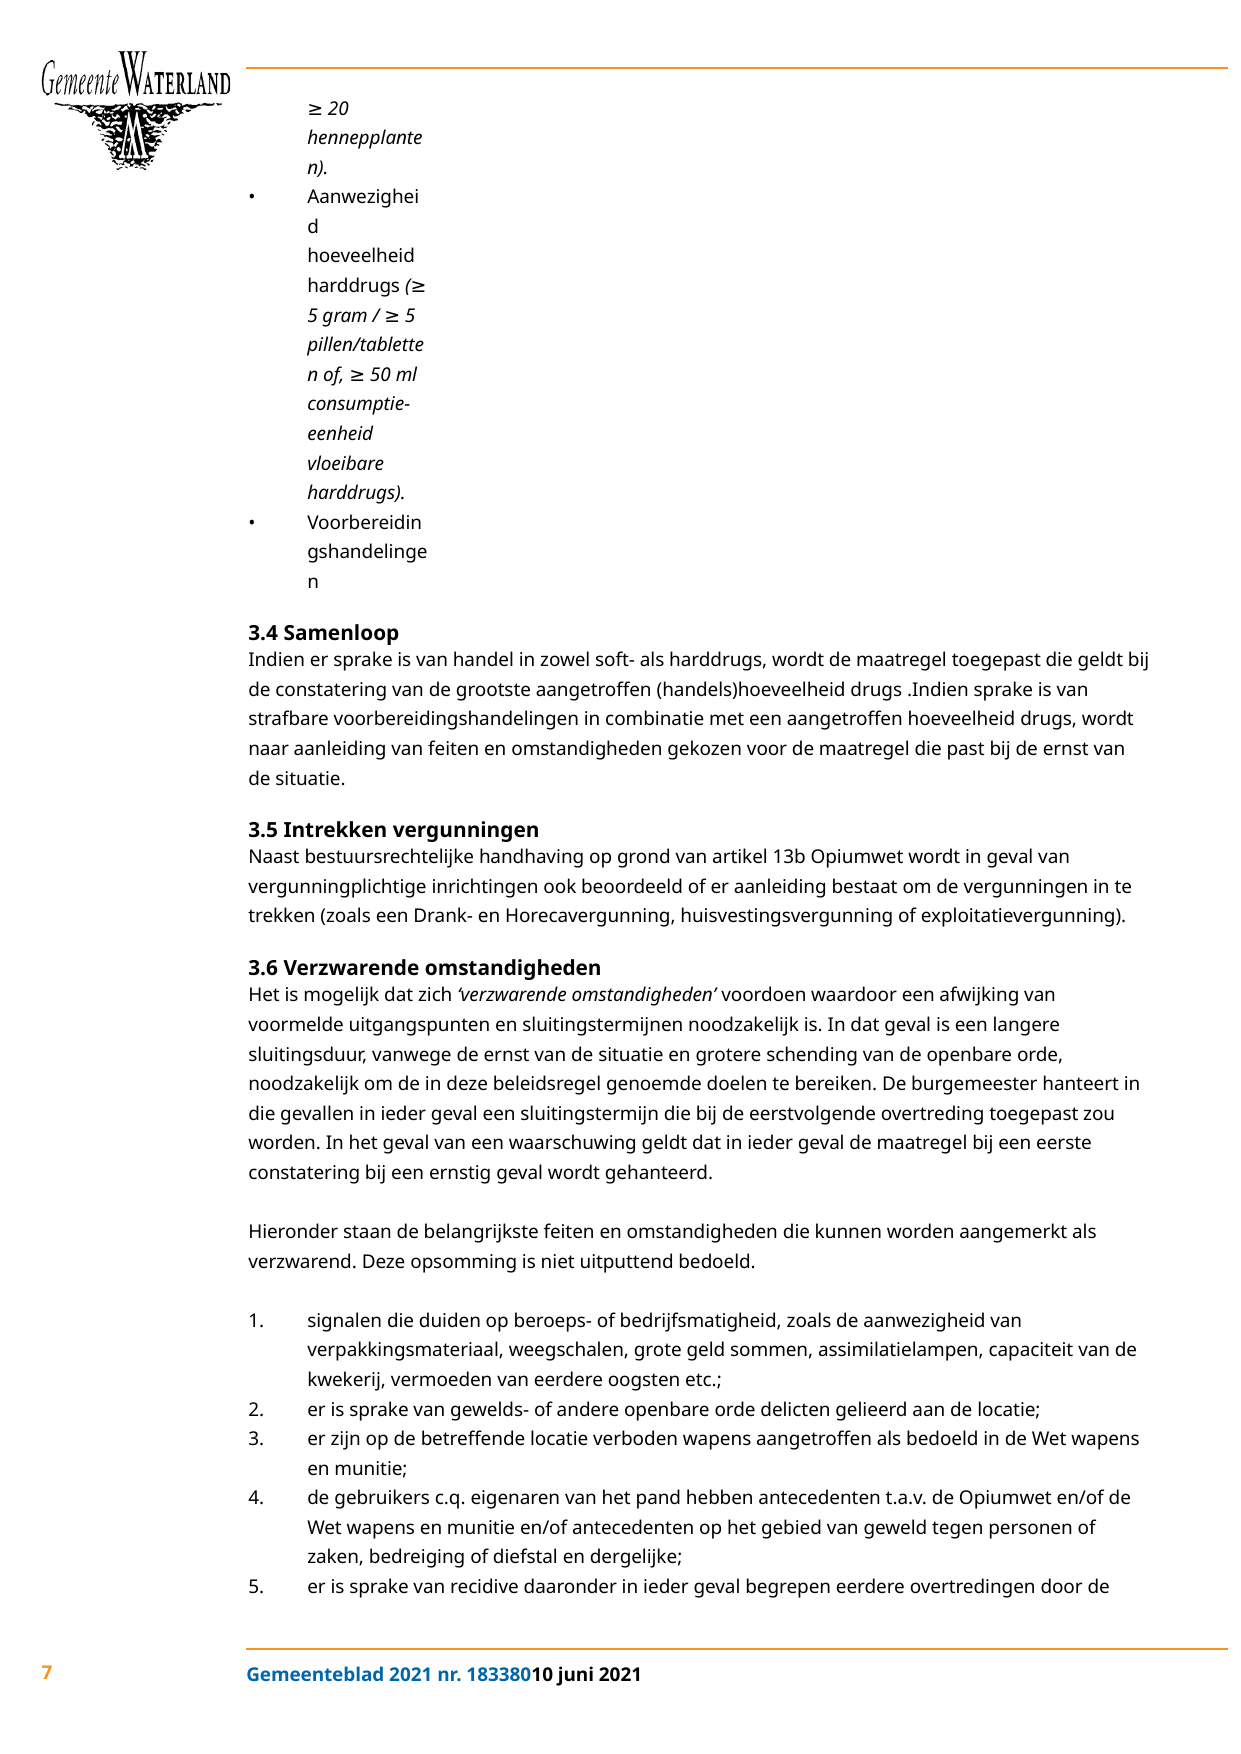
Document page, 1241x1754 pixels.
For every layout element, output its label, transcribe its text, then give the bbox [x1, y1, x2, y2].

text Het is mogelijk dat zich ‘verzwarende omstandigheden’ voordoen waardoor een afwijking van voormelde uitgangspunten en sluitingstermijnen noodzakelijk is. In dat geval is een langere sluitingsduur, vanwege de ernst van de situatie en grotere schending van de openbare orde, noodzakelijk om de in deze beleidsregel genoemde doelen te bereiken. De burgemeester hanteert in die gevallen in ieder geval een sluitingstermijn die bij de eerstvolgende overtreding toegepast zou worden. In het geval van een waarschuwing geldt dat in ieder geval de maatregel bij een eerste constatering bij een ernstig geval wordt gehanteerd. [248, 982, 1152, 1185]
list er is sprake van gewelds- of andere openbare orde delicten gelieerd aan de locatie; [248, 1396, 1152, 1421]
list signalen die duiden op beroeps- of bedrijfsmatigheid, zoals de aanwezigheid van verpakkingsmateriaal, weegschalen, grote geld sommen, assimilatielampen, capaciteit van de kwekerij, vermoeden van eerdere oogsten etc.; [248, 1307, 1152, 1392]
text Indien er sprake is van handel in zowel soft- als harddrugs, wordt de maatregel toegepast die geldt bij de constatering van de grootste aangetroffen (handels)hoeveelheid drugs .Indien sprake is van strafbare voorbereidingshandelingen in combinatie met een aangetroffen hoeveelheid drugs, wordt naar aanleiding van feiten en omstandigheden gekozen voor de maatregel die past bij de ernst van de situatie. [248, 646, 1152, 790]
text Naast bestuursrechtelijke handhaving op grond van artikel 13b Opiumwet wordt in geval van vergunningplichtige inrichtingen ook beoordeeld of er aanleiding bestaat om de vergunningen in te trekken (zoals een Drank- en Horecavergunning, huisvestingsvergunning of exploitatievergunning). [248, 843, 1152, 928]
table_cell [971, 95, 1152, 594]
list er zijn op de betreffende locatie verboden wapens aangetroffen als bedoeld in de Wet wapens en munitie; [248, 1425, 1152, 1481]
table_cell [790, 95, 971, 594]
text 3.6 Verzwarende omstandigheden [248, 953, 1152, 982]
picture [41, 47, 231, 172]
table_cell ≥ 20 hennepplanten). Aanwezigheid hoeveelheid harddrugs (≥ 5 gram / ≥ 5 pillen/tabletten of, ≥ 50 ml consumptie-eenheid vloeibare harddrugs). Voorbereidingshandelingen [248, 95, 429, 594]
list er is sprake van recidive daaronder in ieder geval begrepen eerdere overtredingen door de [248, 1573, 1152, 1599]
text 3.4 Samenloop [248, 618, 1152, 646]
text 3.5 Intrekken vergunningen [248, 815, 1152, 843]
table_cell [429, 95, 609, 594]
list de gebruikers c.q. eigenaren van het pand hebben antecedenten t.a.v. de Opiumwet en/of de Wet wapens en munitie en/of antecedenten op het gebied van geweld tegen personen of zaken, bedreiging of diefstal en dergelijke; [248, 1484, 1152, 1569]
text Hieronder staan de belangrijkste feiten en omstandigheden die kunnen worden aangemerkt als verzwarend. Deze opsomming is niet uitputtend bedoeld. [248, 1218, 1152, 1273]
table_cell [609, 95, 790, 594]
